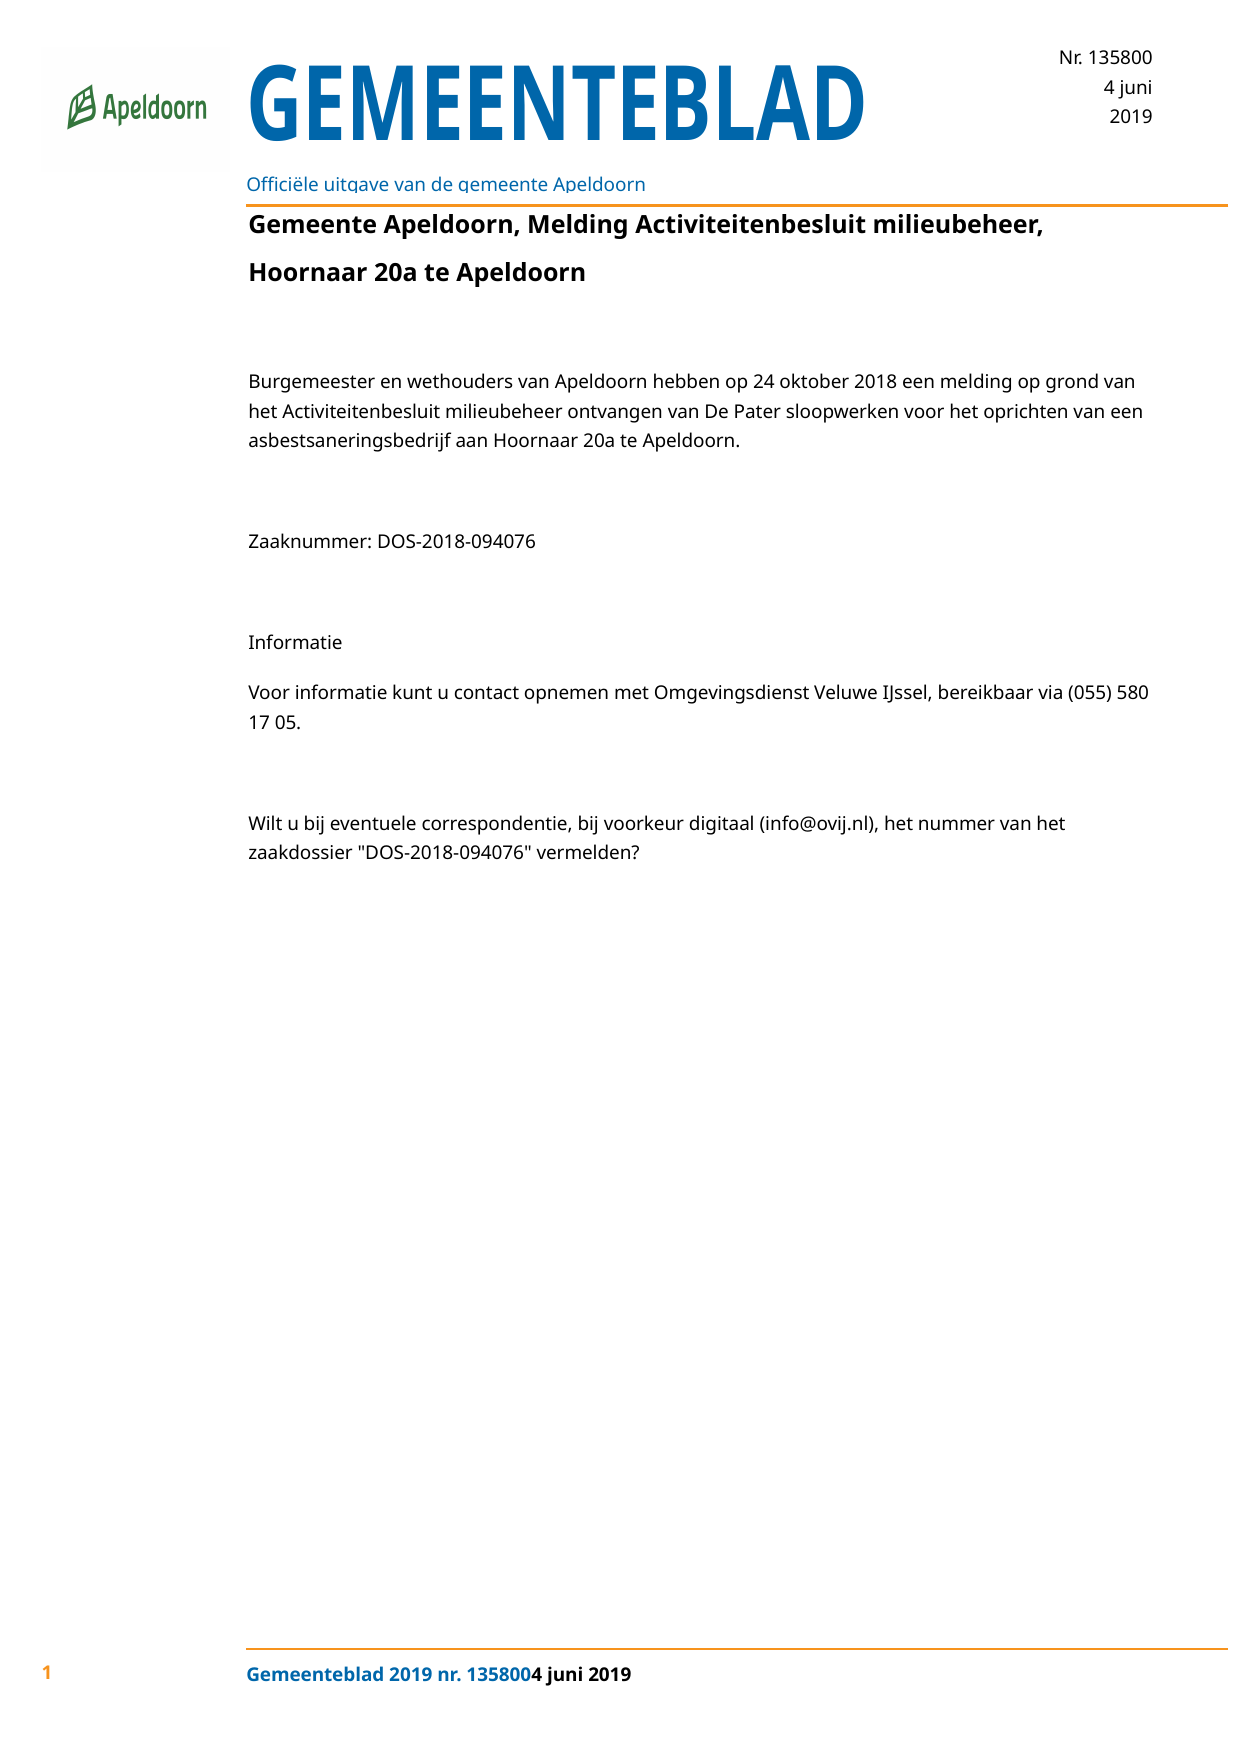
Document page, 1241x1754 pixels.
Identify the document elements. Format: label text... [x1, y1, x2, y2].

text Voor informatie kunt u contact opnemen met Omgevingsdienst Veluwe IJssel, bereikbaar via (055) 580 17 05. [248, 679, 1152, 735]
text Informatie [248, 629, 1152, 655]
picture [41, 47, 231, 172]
text Zaaknummer: DOS-2018-094076 [248, 528, 1152, 554]
text Burgemeester en wethouders van Apeldoorn hebben op 24 oktober 2018 een melding op grond van het Activiteitenbesluit milieubeheer ontvangen van De Pater sloopwerken voor het oprichten van een asbestsaneringsbedrijf aan Hoornaar 20a te Apeldoorn. [248, 368, 1152, 453]
text Wilt u bij eventuele correspondentie, bij voorkeur digitaal (info@ovij.nl), het nummer van het zaakdossier "DOS-2018-094076" vermelden? [248, 810, 1152, 865]
text Gemeente Apeldoorn, Melding Activiteitenbesluit milieubeheer, Hoornaar 20a te Apeldoorn [248, 207, 1152, 288]
